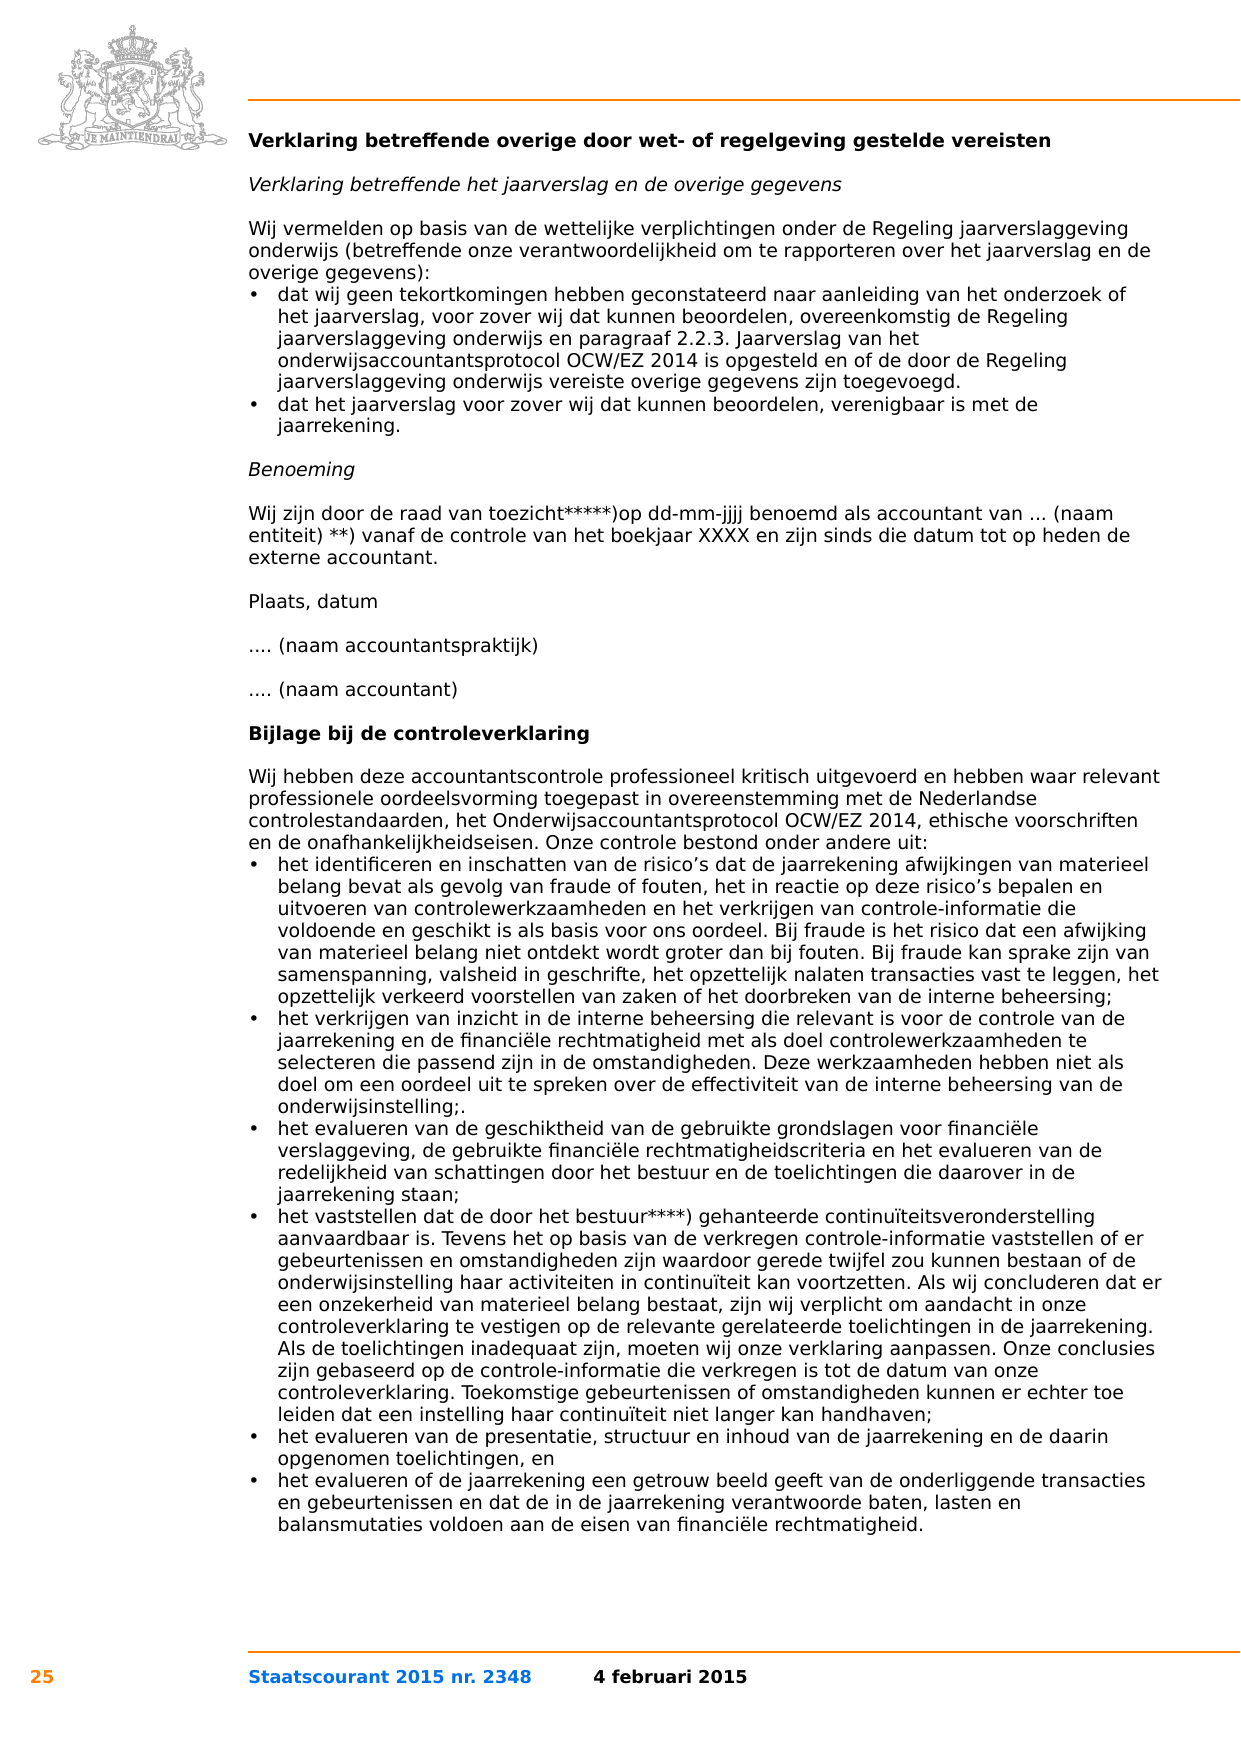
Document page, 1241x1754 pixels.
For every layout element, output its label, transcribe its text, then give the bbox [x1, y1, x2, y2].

text Wij hebben deze accountantscontrole professioneel kritisch uitgevoerd en hebben waar relevant professionele oordeelsvorming toegepast in overeenstemming met de Nederlandse controlestandaarden, het Onderwijsaccountantsprotocol OCW/EZ 2014, ethische voorschriften en de onafhankelijkheidseisen. Onze controle bestond onder andere uit: [248, 766, 1163, 854]
subtitle Benoeming [248, 459, 1163, 481]
picture [38, 25, 227, 150]
text • dat wij geen tekortkomingen hebben geconstateerd naar aanleiding van het onderzoek of het jaarverslag, voor zover wij dat kunnen beoordelen, overeenkomstig de Regeling jaarverslaggeving onderwijs en paragraaf 2.2.3. Jaarverslag van het onderwijsaccountantsprotocol OCW/EZ 2014 is opgesteld en of de door de Regeling jaarverslaggeving onderwijs vereiste overige gegevens zijn toegevoegd. [248, 283, 1163, 393]
text • het evalueren of de jaarrekening een getrouw beeld geeft van de onderliggende transacties en gebeurtenissen en dat de in de jaarrekening verantwoorde baten, lasten en balansmutaties voldoen aan de eisen van financiële rechtmatigheid. [248, 1470, 1163, 1536]
text • het vaststellen dat de door het bestuur****) gehanteerde continuïteitsveronderstelling aanvaardbaar is. Tevens het op basis van de verkregen controle-informatie vaststellen of er gebeurtenissen en omstandigheden zijn waardoor gerede twijfel zou kunnen bestaan of de onderwijsinstelling haar activiteiten in continuïteit kan voortzetten. Als wij concluderen dat er een onzekerheid van materieel belang bestaat, zijn wij verplicht om aandacht in onze controleverklaring te vestigen op de relevante gerelateerde toelichtingen in de jaarrekening. Als de toelichtingen inadequaat zijn, moeten wij onze verklaring aanpassen. Onze conclusies zijn gebaseerd op de controle-informatie die verkregen is tot de datum van onze controleverklaring. Toekomstige gebeurtenissen of omstandigheden kunnen er echter toe leiden dat een instelling haar continuïteit niet langer kan handhaven; [248, 1206, 1163, 1426]
text • het identificeren en inschatten van de risico’s dat de jaarrekening afwijkingen van materieel belang bevat als gevolg van fraude of fouten, het in reactie op deze risico’s bepalen en uitvoeren van controlewerkzaamheden en het verkrijgen van controle-informatie die voldoende en geschikt is als basis voor ons oordeel. Bij fraude is het risico dat een afwijking van materieel belang niet ontdekt wordt groter dan bij fouten. Bij fraude kan sprake zijn van samenspanning, valsheid in geschrifte, het opzettelijk nalaten transacties vast te leggen, het opzettelijk verkeerd voorstellen van zaken of het doorbreken van de interne beheersing; [248, 854, 1163, 1008]
text • het verkrijgen van inzicht in de interne beheersing die relevant is voor de controle van de jaarrekening en de financiële rechtmatigheid met als doel controlewerkzaamheden te selecteren die passend zijn in de omstandigheden. Deze werkzaamheden hebben niet als doel om een oordeel uit te spreken over de effectiviteit van de interne beheersing van de onderwijsinstelling;. [248, 1008, 1163, 1118]
text • het evalueren van de presentatie, structuur en inhoud van de jaarrekening en de daarin opgenomen toelichtingen, en [248, 1426, 1163, 1470]
text • het evalueren van de geschiktheid van de gebruikte grondslagen voor financiële verslaggeving, de gebruikte financiële rechtmatigheidscriteria en het evalueren van de redelijkheid van schattingen door het bestuur en de toelichtingen die daarover in de jaarrekening staan; [248, 1118, 1163, 1206]
text Wij vermelden op basis van de wettelijke verplichtingen onder de Regeling jaarverslaggeving onderwijs (betreffende onze verantwoordelijkheid om te rapporteren over het jaarverslag en de overige gegevens): [248, 218, 1163, 283]
subtitle Verklaring betreffende overige door wet- of regelgeving gestelde vereisten [248, 130, 1163, 152]
text Wij zijn door de raad van toezicht*****)op dd-mm-jjjj benoemd als accountant van ... (naam entiteit) **) vanaf de controle van het boekjaar XXXX en zijn sinds die datum tot op heden de externe accountant. [248, 503, 1163, 569]
subtitle Bijlage bij de controleverklaring [248, 722, 1163, 744]
text • dat het jaarverslag voor zover wij dat kunnen beoordelen, verenigbaar is met de jaarrekening. [248, 393, 1163, 437]
text .... (naam accountant) [248, 679, 1163, 701]
text Plaats, datum [248, 591, 1163, 613]
subtitle Verklaring betreffende het jaarverslag en de overige gegevens [248, 174, 1163, 196]
text .... (naam accountantspraktijk) [248, 635, 1163, 657]
